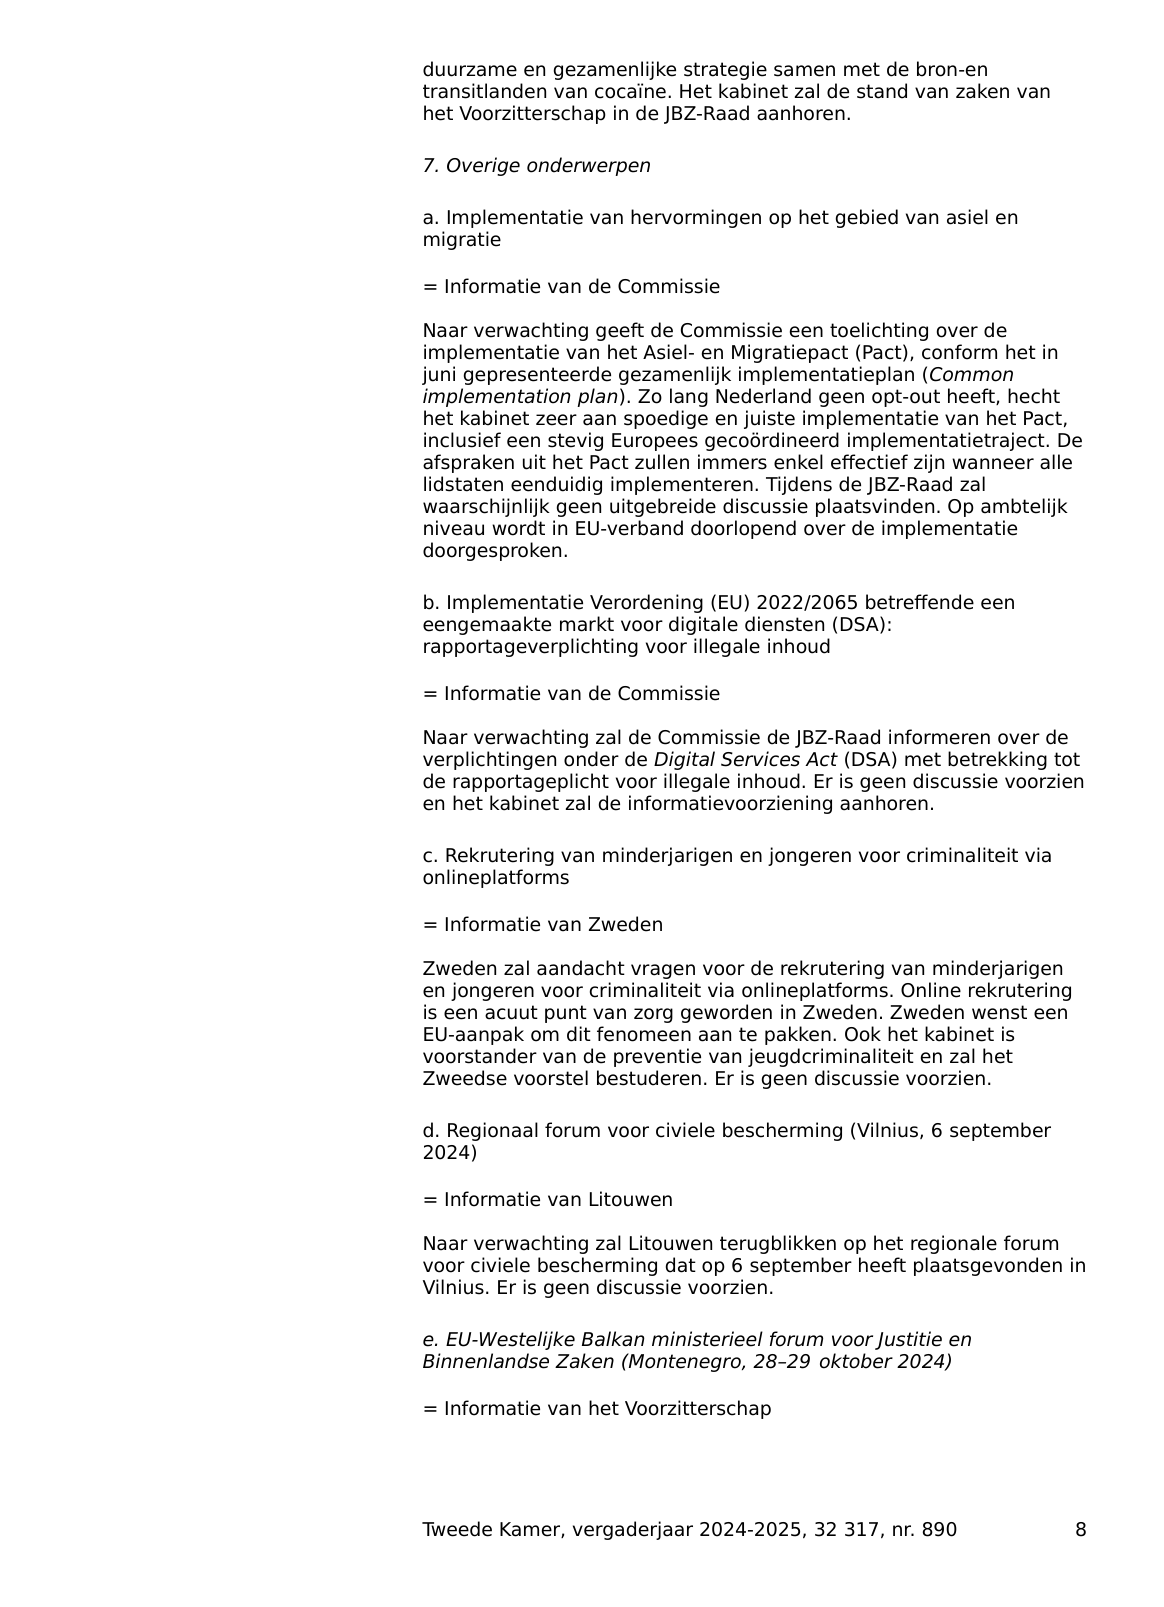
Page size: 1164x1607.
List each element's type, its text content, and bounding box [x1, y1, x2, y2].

subtitle b. Implementatie Verordening (EU) 2022/2065 betreffende een eengemaakte markt voor digitale diensten (DSA): rapportageverplichting voor illegale inhoud [422, 592, 1087, 658]
subtitle c. Rekrutering van minderjarigen en jongeren voor criminaliteit via onlineplatforms [422, 845, 1087, 889]
text Naar verwachting zal de Commissie de JBZ-Raad informeren over de verplichtingen onder de Digital Services Act (DSA) met betrekking tot de rapportageplicht voor illegale inhoud. Er is geen discussie voorzien en het kabinet zal de informatievoorziening aanhoren. [422, 727, 1087, 815]
text = Informatie van Litouwen [422, 1189, 1087, 1211]
text = Informatie van de Commissie [422, 276, 1087, 298]
subtitle d. Regionaal forum voor civiele bescherming (Vilnius, 6 september 2024) [422, 1120, 1087, 1164]
text duurzame en gezamenlijke strategie samen met de bron-en transitlanden van cocaïne. Het kabinet zal de stand van zaken van het Voorzitterschap in de JBZ-Raad aanhoren. [422, 59, 1087, 125]
text Naar verwachting zal Litouwen terugblikken op het regionale forum voor civiele bescherming dat op 6 september heeft plaatsgevonden in Vilnius. Er is geen discussie voorzien. [422, 1233, 1087, 1299]
text = Informatie van het Voorzitterschap [422, 1398, 1087, 1420]
subtitle e. EU-Westelijke Balkan ministerieel forum voor Justitie en Binnenlandse Zaken (Montenegro, 28–29 oktober 2024) [422, 1329, 1087, 1373]
text Zweden zal aandacht vragen voor de rekrutering van minderjarigen en jongeren voor criminaliteit via onlineplatforms. Online rekrutering is een acuut punt van zorg geworden in Zweden. Zweden wenst een EU-aanpak om dit fenomeen aan te pakken. Ook het kabinet is voorstander van de preventie van jeugdcriminaliteit en zal het Zweedse voorstel bestuderen. Er is geen discussie voorzien. [422, 958, 1087, 1090]
text Naar verwachting geeft de Commissie een toelichting over de implementatie van het Asiel- en Migratiepact (Pact), conform het in juni gepresenteerde gezamenlijk implementatieplan (Common implementation plan). Zo lang Nederland geen opt-out heeft, hecht het kabinet zeer aan spoedige en juiste implementatie van het Pact, inclusief een stevig Europees gecoördineerd implementatietraject. De afspraken uit het Pact zullen immers enkel effectief zijn wanneer alle lidstaten eenduidig implementeren. Tijdens de JBZ-Raad zal waarschijnlijk geen uitgebreide discussie plaatsvinden. Op ambtelijk niveau wordt in EU-verband doorlopend over de implementatie doorgesproken. [422, 320, 1087, 562]
subtitle 7. Overige onderwerpen [422, 155, 1087, 177]
subtitle a. Implementatie van hervormingen op het gebied van asiel en migratie [422, 207, 1087, 251]
text = Informatie van de Commissie [422, 683, 1087, 705]
text = Informatie van Zweden [422, 914, 1087, 936]
